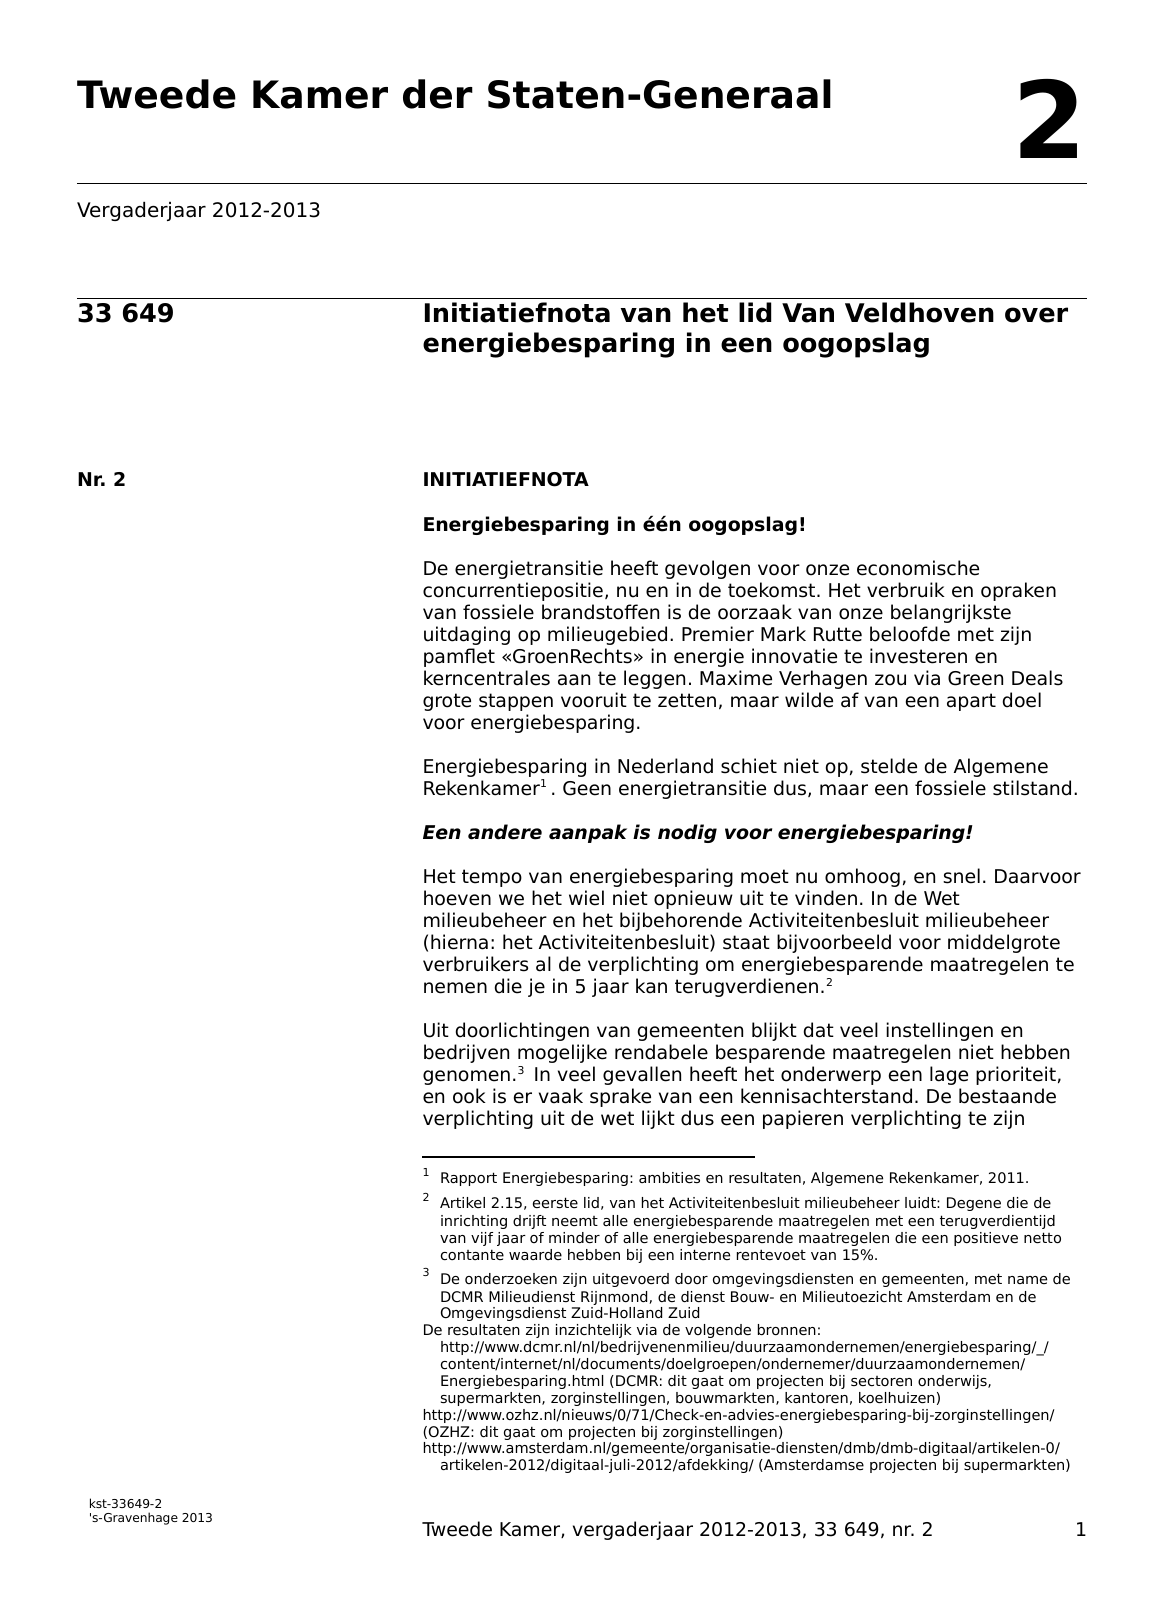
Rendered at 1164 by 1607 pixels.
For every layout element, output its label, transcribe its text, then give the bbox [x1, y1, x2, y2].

text kst-33649-2 [88, 1497, 323, 1511]
text http://www.ozhz.nl/nieuws/0/71/Check-en-advies-energiebesparing-bij-zorginstellingen/ [422, 1407, 1087, 1424]
subtitle Een andere aanpak is nodig voor energiebesparing! [422, 822, 1087, 844]
subtitle Nr. 2 INITIATIEFNOTA [77, 469, 1087, 491]
table_header Tweede Kamer der Staten-Generaal [77, 59, 886, 183]
text De energietransitie heeft gevolgen voor onze economische concurrentiepositie, nu en in de toekomst. Het verbruik en opraken van fossiele brandstoffen is de oorzaak van onze belangrijkste uitdaging op milieugebied. Premier Mark Rutte beloofde met zijn pamflet «GroenRechts» in energie innovatie te investeren en kerncentrales aan te leggen. Maxime Verhagen zou via Green Deals grote stappen vooruit te zetten, maar wilde af van een apart doel voor energiebesparing. [422, 558, 1087, 733]
text De onderzoeken zijn uitgevoerd door omgevingsdiensten en gemeenten, met name de DCMR Milieudienst Rijnmond, de dienst Bouw- en Milieutoezicht Amsterdam en de Omgevingsdienst Zuid-Holland Zuid [422, 1267, 1087, 1322]
subtitle 33 649 Initiatiefnota van het lid Van Veldhoven over energiebesparing in een oogopslag [77, 299, 1087, 358]
table_header 2 [886, 59, 1087, 183]
text http://www.amsterdam.nl/gemeente/organisatie-diensten/dmb/dmb-digitaal/artikelen-0/artikelen-2012/digitaal-juli-2012/afdekking/ (Amsterdamse projecten bij supermarkten) [422, 1441, 1087, 1474]
text Energiebesparing in Nederland schiet niet op, stelde de Algemene Rekenkamer. Geen energietransitie dus, maar een fossiele stilstand. [422, 756, 1087, 800]
text (OZHZ: dit gaat om projecten bij zorginstellingen) [422, 1424, 1087, 1441]
text Rapport Energiebesparing: ambities en resultaten, Algemene Rekenkamer, 2011. [422, 1166, 1087, 1188]
text De resultaten zijn inzichtelijk via de volgende bronnen: http://www.dcmr.nl/nl/bedrijvenenmilieu/duurzaamondernemen/energiebesparing/_/content/internet/nl/documents/doelgroepen/ondernemer/duurzaamondernemen/Energiebesparing.html (DCMR: dit gaat om projecten bij sectoren onderwijs, supermarkten, zorginstellingen, bouwmarkten, kantoren, koelhuizen) [422, 1322, 1087, 1407]
subtitle Energiebesparing in één oogopslag! [422, 513, 1087, 536]
text Uit doorlichtingen van gemeenten blijkt dat veel instellingen en bedrijven mogelijke rendabele besparende maatregelen niet hebben genomen. In veel gevallen heeft het onderwerp een lage prioriteit, en ook is er vaak sprake van een kennisachterstand. De bestaande verplichting uit de wet lijkt dus een papieren verplichting te zijn [422, 1020, 1087, 1130]
text 's-Gravenhage 2013 [88, 1511, 323, 1525]
table_cell Vergaderjaar 2012-2013 [77, 184, 1087, 298]
text Het tempo van energiebesparing moet nu omhoog, en snel. Daarvoor hoeven we het wiel niet opnieuw uit te vinden. In de Wet milieubeheer en het bijbehorende Activiteitenbesluit milieubeheer (hierna: het Activiteitenbesluit) staat bijvoorbeeld voor middelgrote verbruikers al de verplichting om energiebesparende maatregelen te nemen die je in 5 jaar kan terugverdienen. [422, 866, 1087, 998]
text Artikel 2.15, eerste lid, van het Activiteitenbesluit milieubeheer luidt: Degene die de inrichting drijft neemt alle energiebesparende maatregelen met een terugverdientijd van vijf jaar of minder of alle energiebesparende maatregelen die een positieve netto contante waarde hebben bij een interne rentevoet van 15%. [422, 1191, 1087, 1264]
